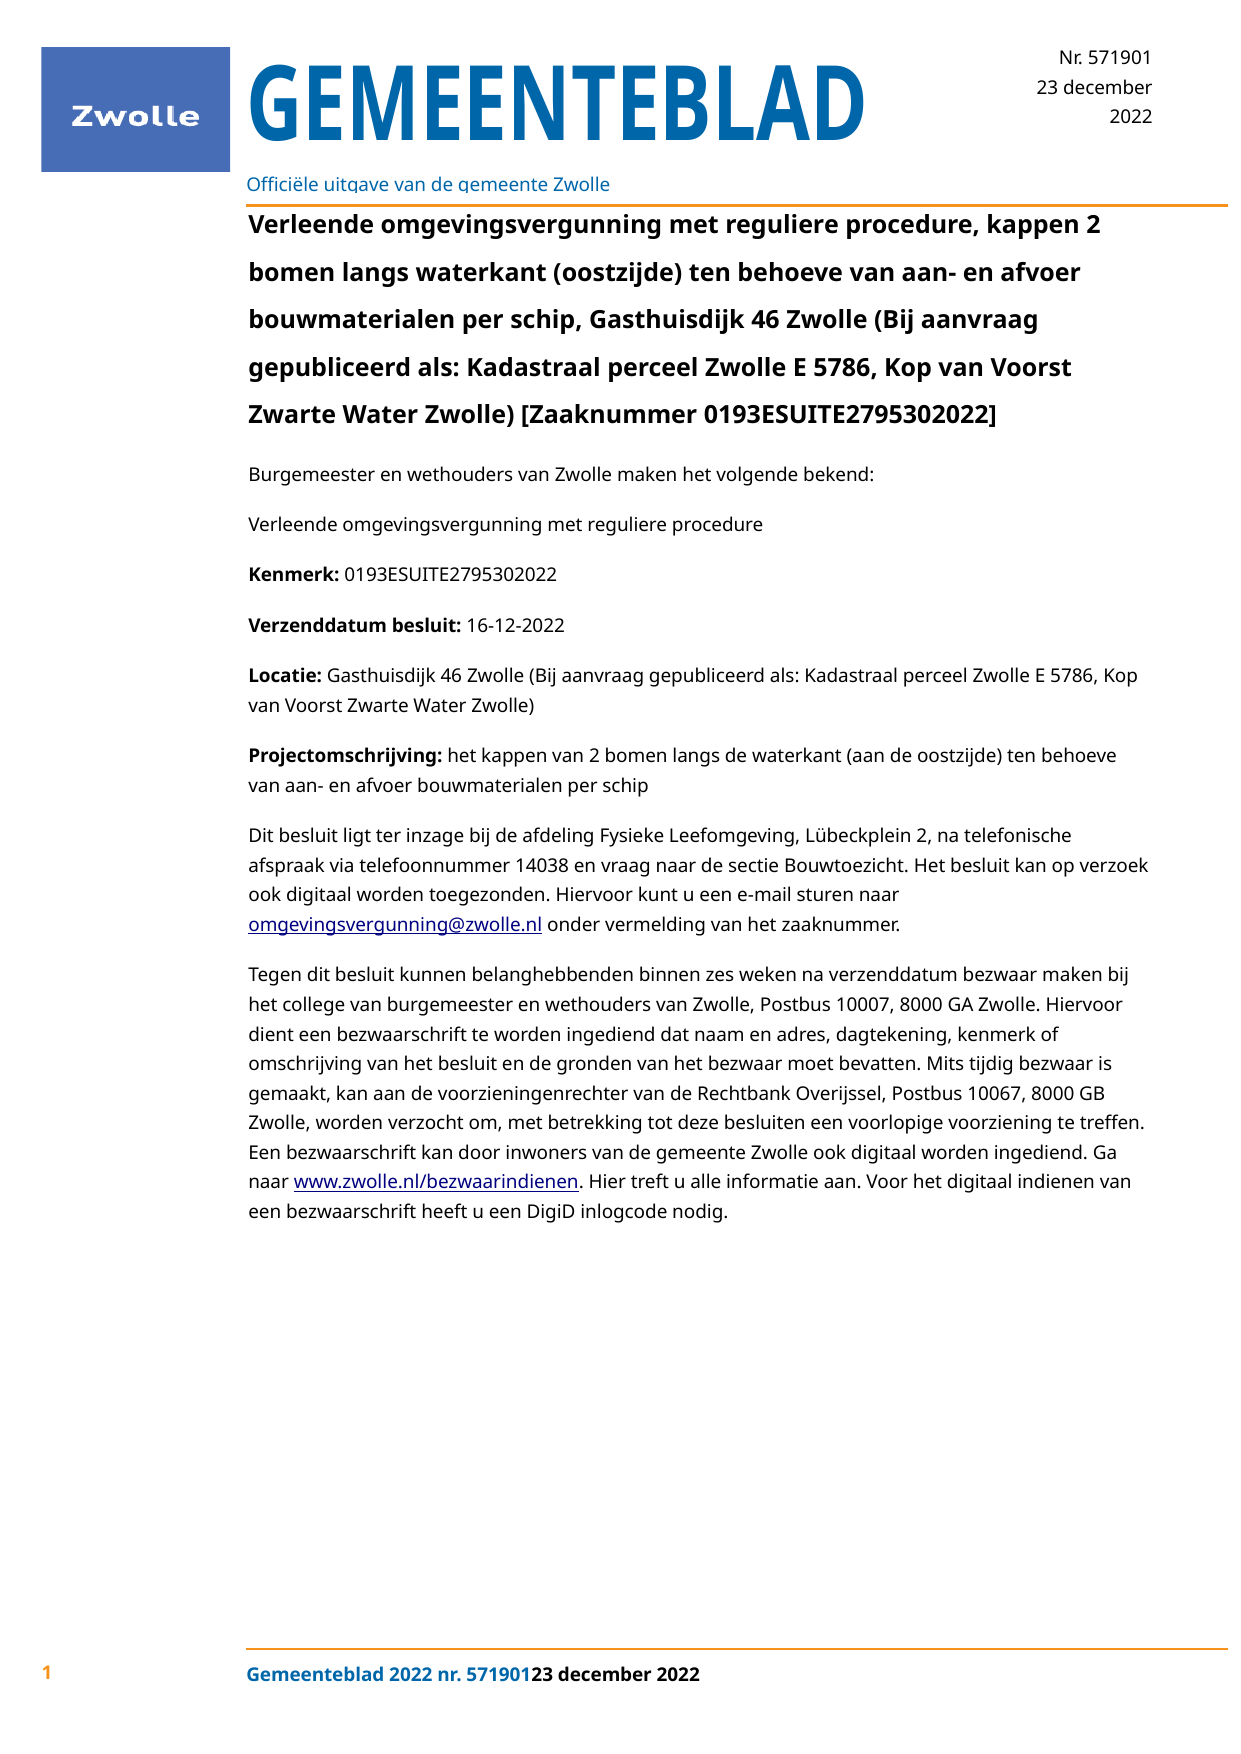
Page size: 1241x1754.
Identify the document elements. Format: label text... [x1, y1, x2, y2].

picture [41, 47, 231, 172]
text Locatie: Gasthuisdijk 46 Zwolle (Bij aanvraag gepubliceerd als: Kadastraal perceel Zwolle E 5786, Kop van Voorst Zwarte Water Zwolle) [248, 662, 1152, 718]
text Verleende omgevingsvergunning met reguliere procedure, kappen 2 bomen langs waterkant (oostzijde) ten behoeve van aan- en afvoer bouwmaterialen per schip, Gasthuisdijk 46 Zwolle (Bij aanvraag gepubliceerd als: Kadastraal perceel Zwolle E 5786, Kop van Voorst Zwarte Water Zwolle) [Zaaknummer 0193ESUITE2795302022] [248, 207, 1152, 431]
text Kenmerk: 0193ESUITE2795302022 [248, 562, 1152, 587]
text Dit besluit ligt ter inzage bij de afdeling Fysieke Leefomgeving, Lübeckplein 2, na telefonische afspraak via telefoonnummer 14038 en vraag naar de sectie Bouwtoezicht. Het besluit kan op verzoek ook digitaal worden toegezonden. Hiervoor kunt u een e-mail sturen naar omgevingsvergunning@zwolle.nl onder vermelding van het zaaknummer. [248, 822, 1152, 937]
text Verleende omgevingsvergunning met reguliere procedure [248, 511, 1152, 537]
text Projectomschrijving: het kappen van 2 bomen langs de waterkant (aan de oostzijde) ten behoeve van aan- en afvoer bouwmaterialen per schip [248, 742, 1152, 798]
text Verzenddatum besluit: 16-12-2022 [248, 612, 1152, 638]
text Burgemeester en wethouders van Zwolle maken het volgende bekend: [248, 461, 1152, 486]
text Tegen dit besluit kunnen belanghebbenden binnen zes weken na verzenddatum bezwaar maken bij het college van burgemeester en wethouders van Zwolle, Postbus 10007, 8000 GA Zwolle. Hiervoor dient een bezwaarschrift te worden ingediend dat naam en adres, dagtekening, kenmerk of omschrijving van het besluit en de gronden van het bezwaar moet bevatten. Mits tijdig bezwaar is gemaakt, kan aan de voorzieningenrechter van de Rechtbank Overijssel, Postbus 10067, 8000 GB Zwolle, worden verzocht om, met betrekking tot deze besluiten een voorlopige voorziening te treffen. Een bezwaarschrift kan door inwoners van de gemeente Zwolle ook digitaal worden ingediend. Ga naar www.zwolle.nl/bezwaarindienen. Hier treft u alle informatie aan. Voor het digitaal indienen van een bezwaarschrift heeft u een DigiD inlogcode nodig. [248, 962, 1152, 1224]
